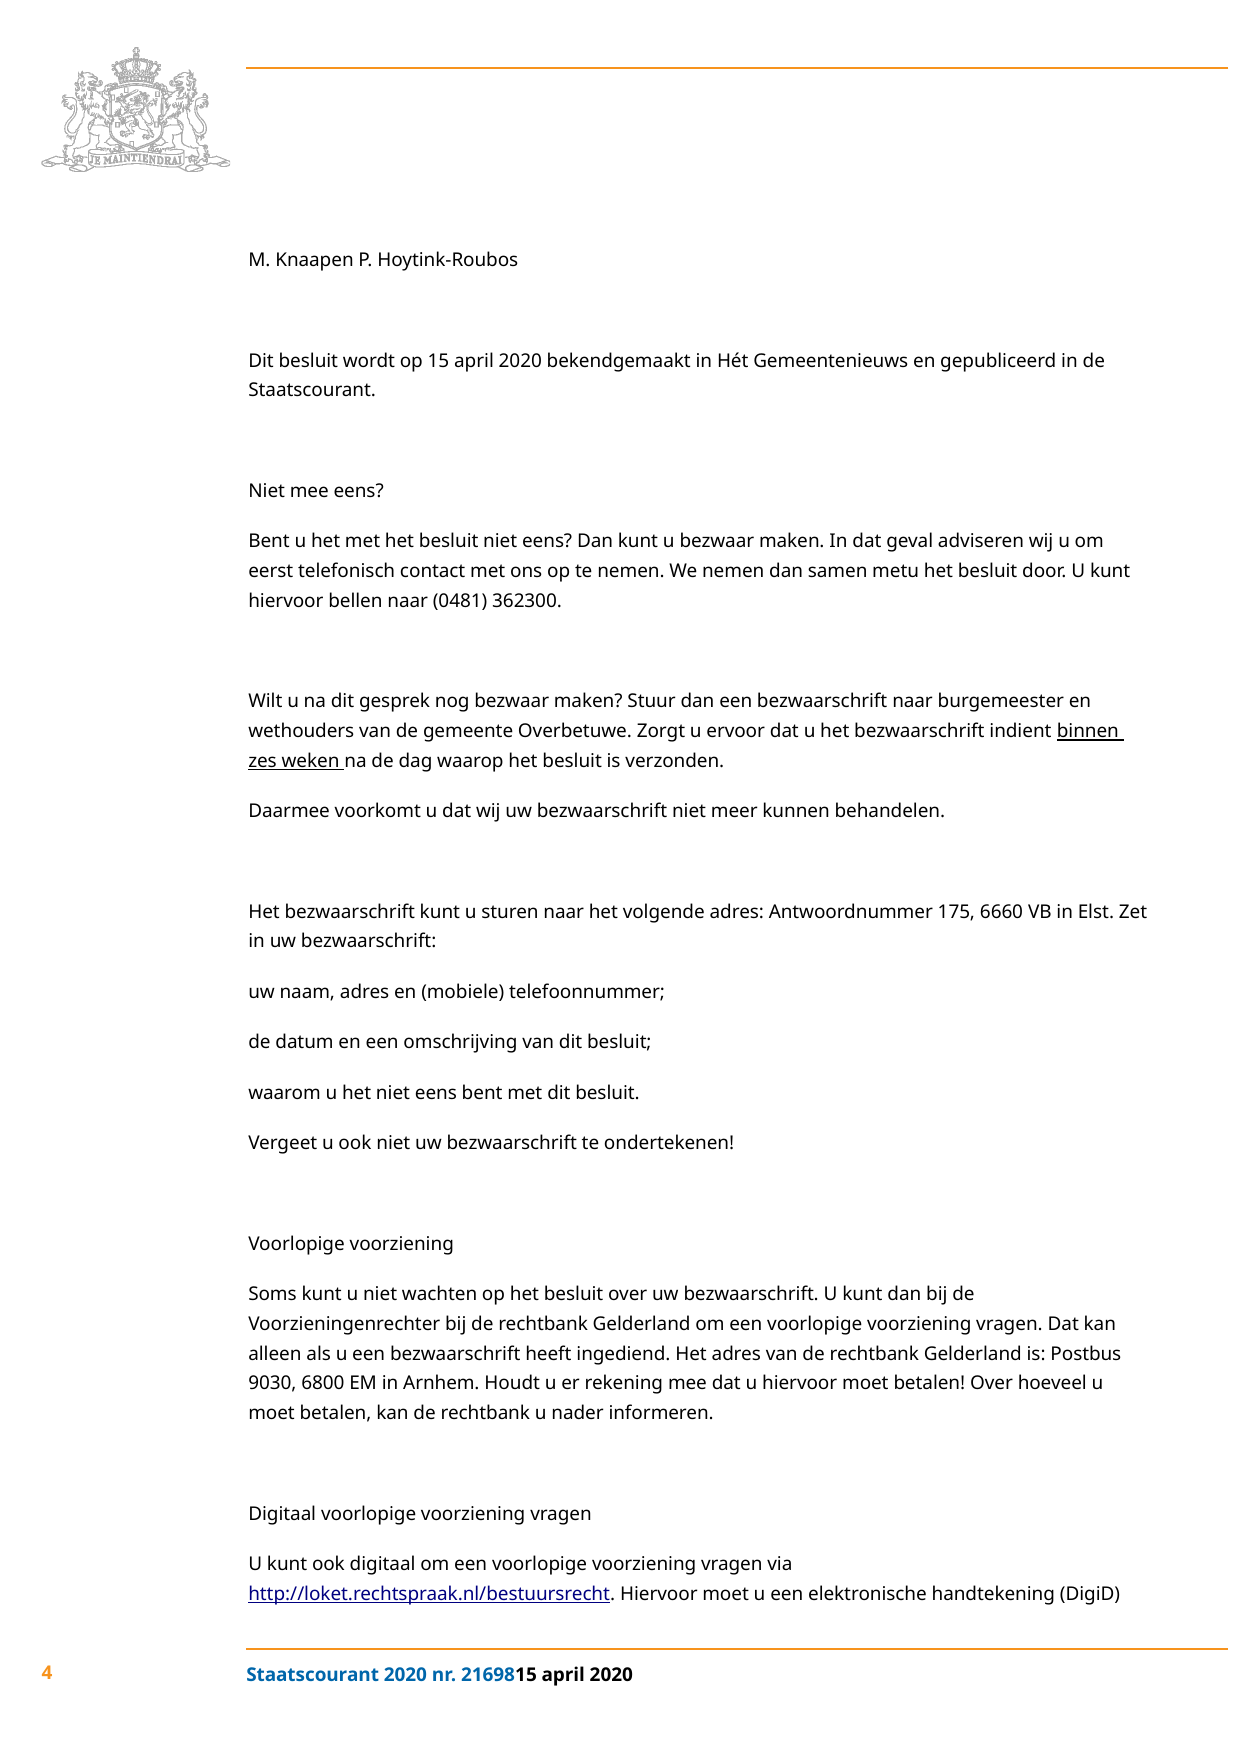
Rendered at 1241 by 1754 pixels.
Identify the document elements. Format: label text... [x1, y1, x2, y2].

text M. Knaapen P. Hoytink-Roubos [248, 246, 1152, 272]
text uw naam, adres en (mobiele) telefoonnummer; [248, 978, 1152, 1004]
picture [41, 47, 231, 172]
text waarom u het niet eens bent met dit besluit. [248, 1079, 1152, 1105]
text Het bezwaarschrift kunt u sturen naar het volgende adres: Antwoordnummer 175, 6660 VB in Elst. Zet in uw bezwaarschrift: [248, 898, 1152, 953]
text U kunt ook digitaal om een voorlopige voorziening vragen via http://loket.rechtspraak.nl/bestuursrecht. Hiervoor moet u een elektronische handtekening (DigiD) [248, 1550, 1152, 1606]
text Daarmee voorkomt u dat wij uw bezwaarschrift niet meer kunnen behandelen. [248, 797, 1152, 823]
text Bent u het met het besluit niet eens? Dan kunt u bezwaar maken. In dat geval adviseren wij u om eerst telefonisch contact met ons op te nemen. We nemen dan samen metu het besluit door. U kunt hiervoor bellen naar (0481) 362300. [248, 528, 1152, 613]
text Dit besluit wordt op 15 april 2020 bekendgemaakt in Hét Gemeentenieuws en gepubliceerd in de Staatscourant. [248, 347, 1152, 402]
text Wilt u na dit gesprek nog bezwaar maken? Stuur dan een bezwaarschrift naar burgemeester en wethouders van de gemeente Overbetuwe. Zorgt u ervoor dat u het bezwaarschrift indient binnen zes weken na de dag waarop het besluit is verzonden. [248, 688, 1152, 773]
text Vergeet u ook niet uw bezwaarschrift te ondertekenen! [248, 1129, 1152, 1155]
text Voorlopige voorziening [248, 1230, 1152, 1256]
text de datum en een omschrijving van dit besluit; [248, 1028, 1152, 1054]
text Soms kunt u niet wachten op het besluit over uw bezwaarschrift. U kunt dan bij de Voorzieningenrechter bij de rechtbank Gelderland om een voorlopige voorziening vragen. Dat kan alleen als u een bezwaarschrift heeft ingediend. Het adres van de rechtbank Gelderland is: Postbus 9030, 6800 EM in Arnhem. Houdt u er rekening mee dat u hiervoor moet betalen! Over hoeveel u moet betalen, kan de rechtbank u nader informeren. [248, 1281, 1152, 1425]
text Niet mee eens? [248, 477, 1152, 503]
text Digitaal voorlopige voorziening vragen [248, 1500, 1152, 1526]
